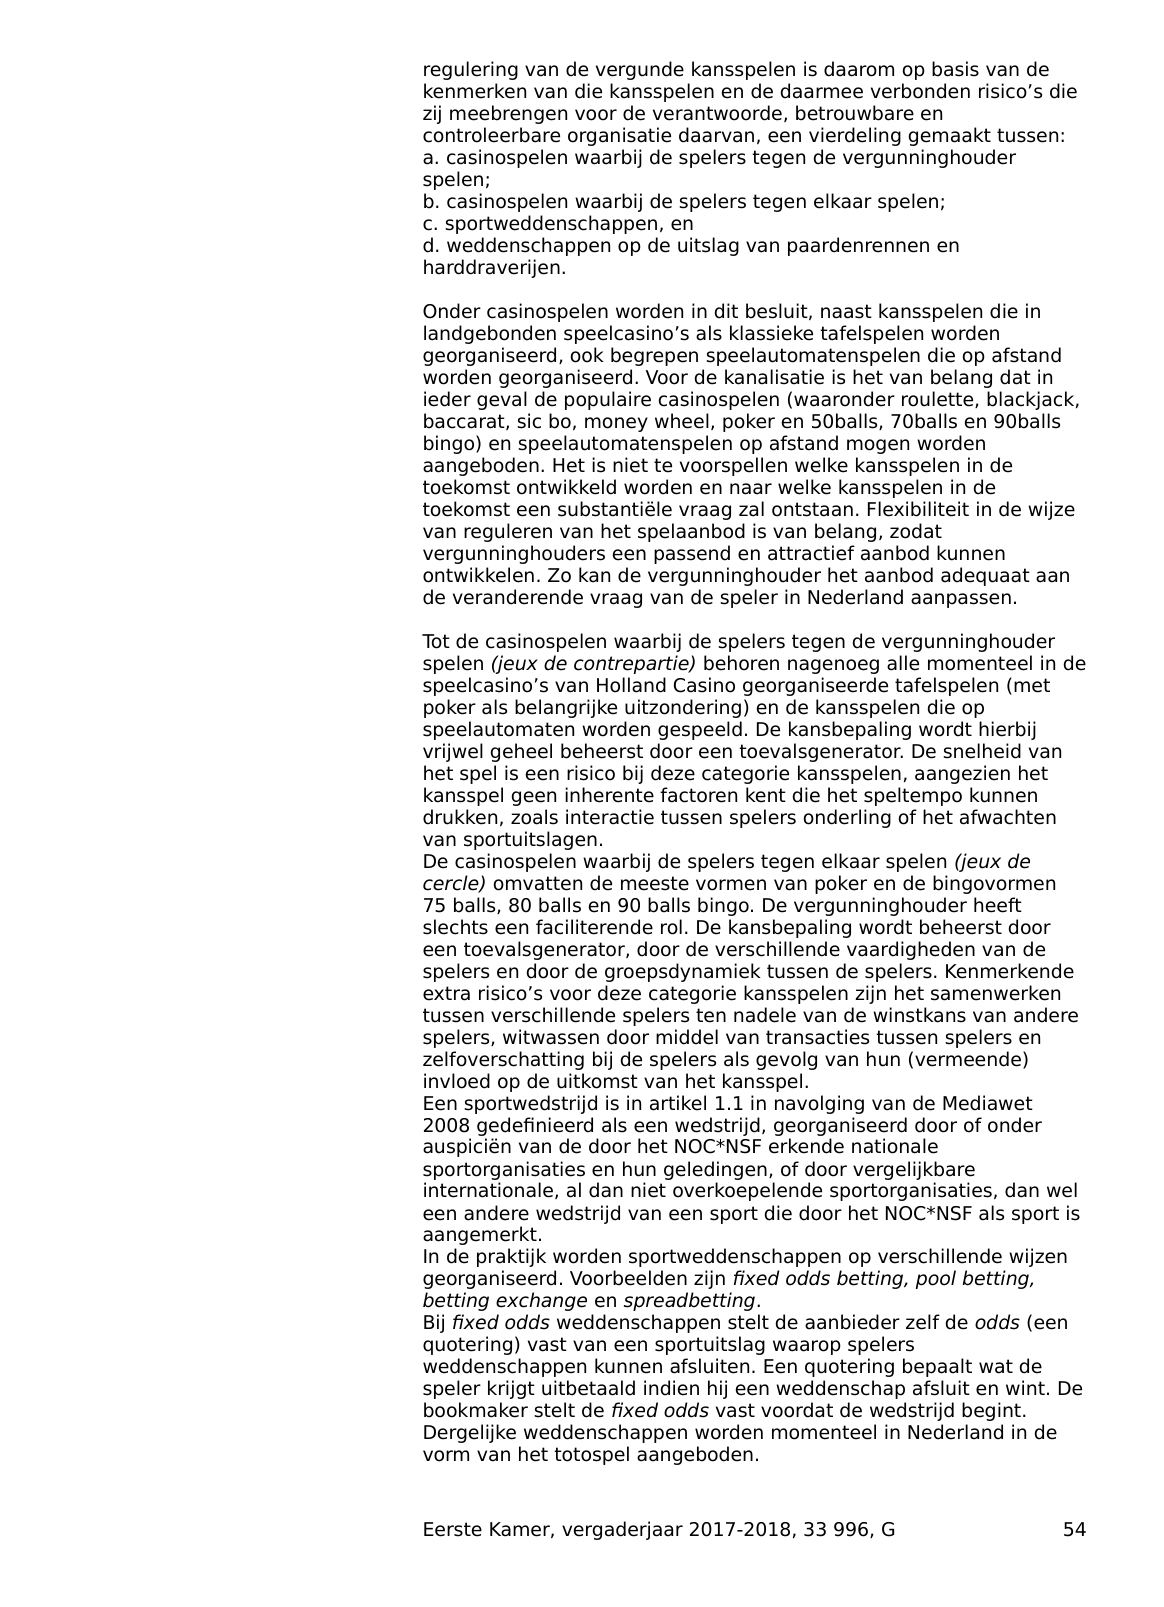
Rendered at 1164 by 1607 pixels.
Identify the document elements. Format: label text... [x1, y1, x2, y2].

text Een sportwedstrijd is in artikel 1.1 in navolging van de Mediawet 2008 gedefinieerd als een wedstrijd, georganiseerd door of onder auspiciën van de door het NOC*NSF erkende nationale sportorganisaties en hun geledingen, of door vergelijkbare internationale, al dan niet overkoepelende sportorganisaties, dan wel een andere wedstrijd van een sport die door het NOC*NSF als sport is aangemerkt. [422, 1092, 1087, 1246]
text Onder casinospelen worden in dit besluit, naast kansspelen die in landgebonden speelcasino’s als klassieke tafelspelen worden georganiseerd, ook begrepen speelautomatenspelen die op afstand worden georganiseerd. Voor de kanalisatie is het van belang dat in ieder geval de populaire casinospelen (waaronder roulette, blackjack, baccarat, sic bo, money wheel, poker en 50balls, 70balls en 90balls bingo) en speelautomatenspelen op afstand mogen worden aangeboden. Het is niet te voorspellen welke kansspelen in de toekomst ontwikkeld worden en naar welke kansspelen in de toekomst een substantiële vraag zal ontstaan. Flexibiliteit in de wijze van reguleren van het spelaanbod is van belang, zodat vergunninghouders een passend en attractief aanbod kunnen ontwikkelen. Zo kan de vergunninghouder het aanbod adequaat aan de veranderende vraag van de speler in Nederland aanpassen. [422, 301, 1087, 609]
text Tot de casinospelen waarbij de spelers tegen de vergunninghouder spelen (jeux de contrepartie) behoren nagenoeg alle momenteel in de speelcasino’s van Holland Casino georganiseerde tafelspelen (met poker als belangrijke uitzondering) en de kansspelen die op speelautomaten worden gespeeld. De kansbepaling wordt hierbij vrijwel geheel beheerst door een toevalsgenerator. De snelheid van het spel is een risico bij deze categorie kansspelen, aangezien het kansspel geen inherente factoren kent die het speltempo kunnen drukken, zoals interactie tussen spelers onderling of het afwachten van sportuitslagen. [422, 631, 1087, 851]
text De casinospelen waarbij de spelers tegen elkaar spelen (jeux de cercle) omvatten de meeste vormen van poker en de bingovormen 75 balls, 80 balls en 90 balls bingo. De vergunninghouder heeft slechts een faciliterende rol. De kansbepaling wordt beheerst door een toevalsgenerator, door de verschillende vaardigheden van de spelers en door de groepsdynamiek tussen de spelers. Kenmerkende extra risico’s voor deze categorie kansspelen zijn het samenwerken tussen verschillende spelers ten nadele van de winstkans van andere spelers, witwassen door middel van transacties tussen spelers en zelfoverschatting bij de spelers als gevolg van hun (vermeende) invloed op de uitkomst van het kansspel. [422, 851, 1087, 1092]
text Bij fixed odds weddenschappen stelt de aanbieder zelf de odds (een quotering) vast van een sportuitslag waarop spelers weddenschappen kunnen afsluiten. Een quotering bepaalt wat de speler krijgt uitbetaald indien hij een weddenschap afsluit en wint. De bookmaker stelt de fixed odds vast voordat de wedstrijd begint. Dergelijke weddenschappen worden momenteel in Nederland in de vorm van het totospel aangeboden. [422, 1312, 1087, 1466]
text In de praktijk worden sportweddenschappen op verschillende wijzen georganiseerd. Voorbeelden zijn fixed odds betting, pool betting, betting exchange en spreadbetting. [422, 1246, 1087, 1312]
text c. sportweddenschappen, en [422, 213, 1087, 235]
text a. casinospelen waarbij de spelers tegen de vergunninghouder spelen; [422, 147, 1087, 191]
text d. weddenschappen op de uitslag van paardenrennen en harddraverijen. [422, 235, 1087, 279]
text regulering van de vergunde kansspelen is daarom op basis van de kenmerken van die kansspelen en de daarmee verbonden risico’s die zij meebrengen voor de verantwoorde, betrouwbare en controleerbare organisatie daarvan, een vierdeling gemaakt tussen: [422, 59, 1087, 147]
text b. casinospelen waarbij de spelers tegen elkaar spelen; [422, 191, 1087, 213]
